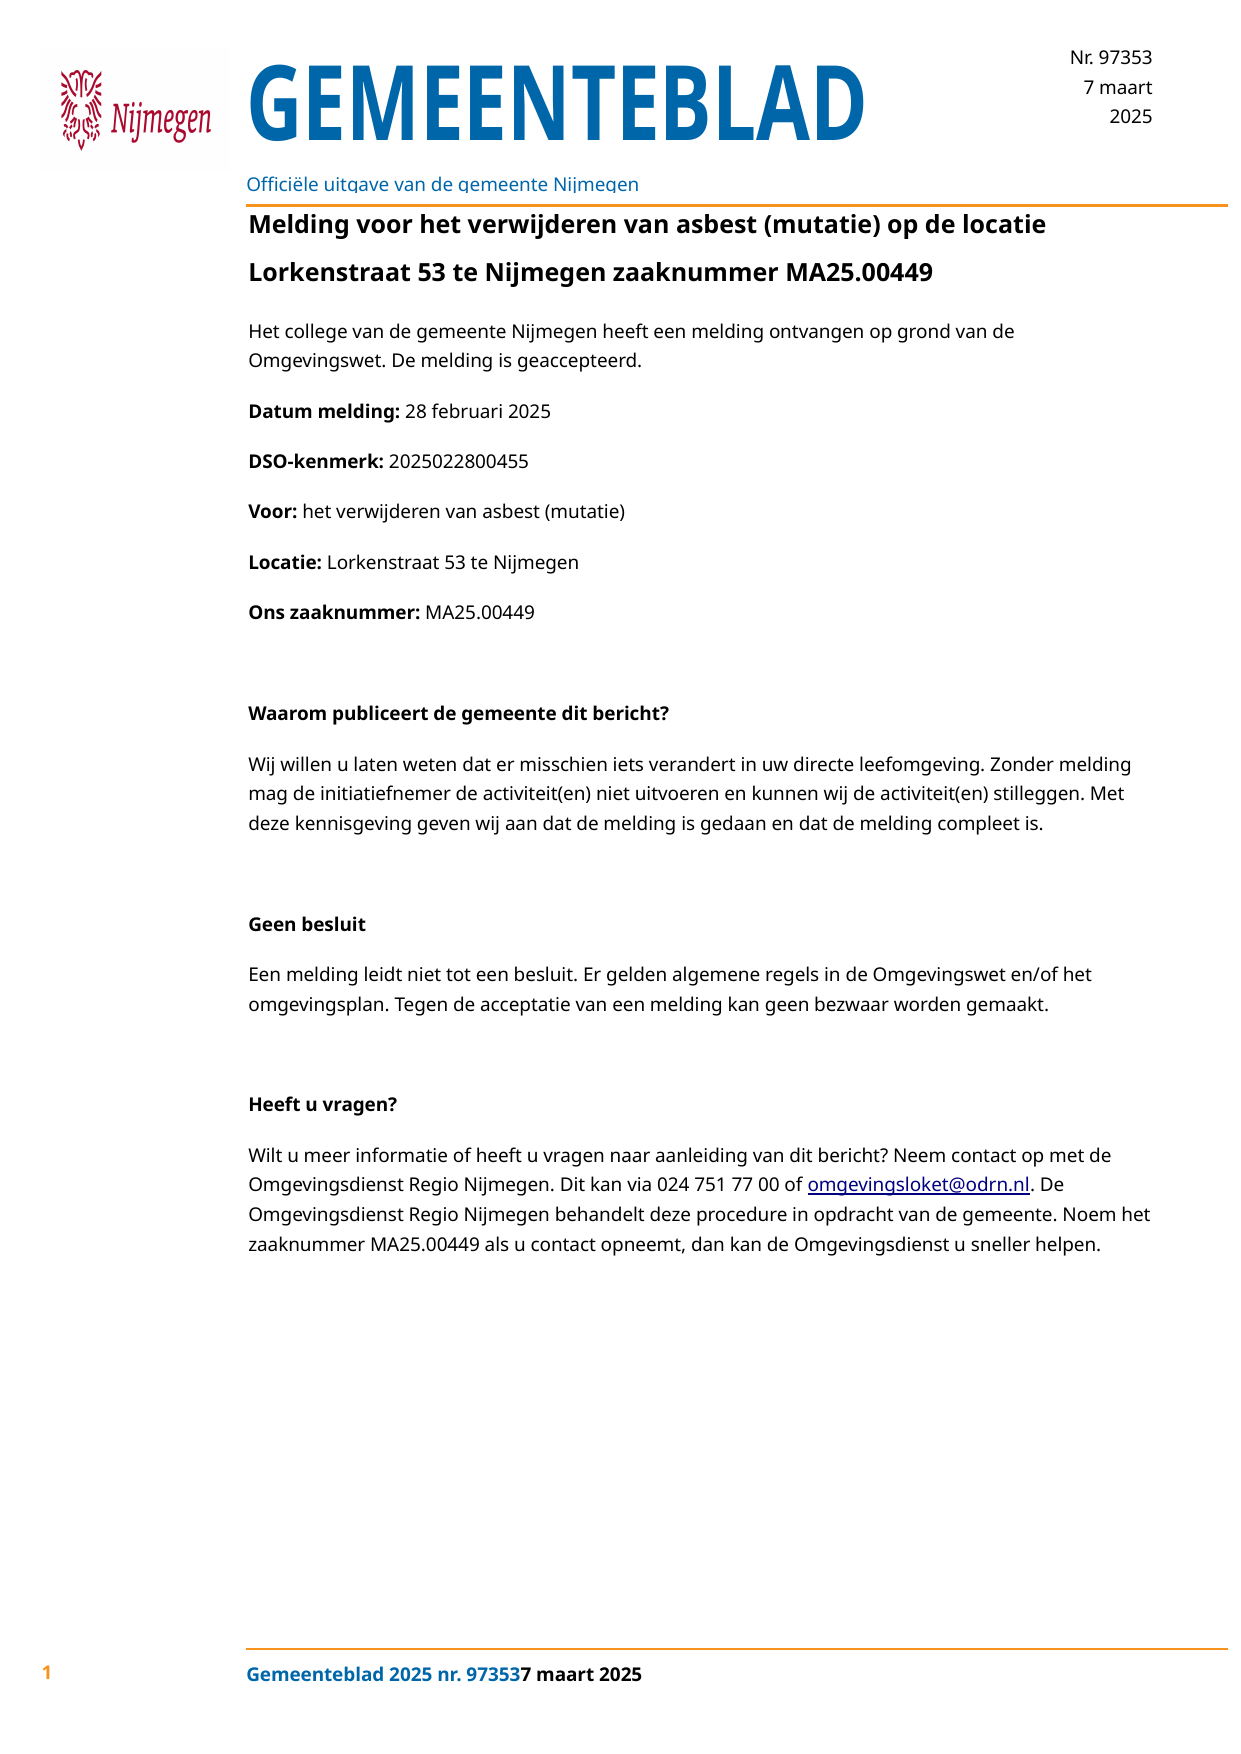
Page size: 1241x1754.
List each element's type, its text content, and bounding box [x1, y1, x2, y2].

text Geen besluit [248, 911, 1152, 937]
text Voor: het verwijderen van asbest (mutatie) [248, 499, 1152, 524]
text Locatie: Lorkenstraat 53 te Nijmegen [248, 549, 1152, 575]
text Heeft u vragen? [248, 1092, 1152, 1117]
text Wilt u meer informatie of heeft u vragen naar aanleiding van dit bericht? Neem contact op met de Omgevingsdienst Regio Nijmegen. Dit kan via 024 751 77 00 of omgevingsloket@odrn.nl. De Omgevingsdienst Regio Nijmegen behandelt deze procedure in opdracht van de gemeente. Noem het zaaknummer MA25.00449 als u contact opneemt, dan kan de Omgevingsdienst u sneller helpen. [248, 1142, 1152, 1257]
text Waarom publiceert de gemeente dit bericht? [248, 700, 1152, 726]
text Wij willen u laten weten dat er misschien iets verandert in uw directe leefomgeving. Zonder melding mag de initiatiefnemer de activiteit(en) niet uitvoeren en kunnen wij de activiteit(en) stilleggen. Met deze kennisgeving geven wij aan dat de melding is gedaan en dat de melding compleet is. [248, 751, 1152, 836]
text Ons zaaknummer: MA25.00449 [248, 599, 1152, 625]
picture [41, 47, 231, 172]
text Datum melding: 28 februari 2025 [248, 398, 1152, 424]
text Een melding leidt niet tot een besluit. Er gelden algemene regels in de Omgevingswet en/of het omgevingsplan. Tegen de acceptatie van een melding kan geen bezwaar worden gemaakt. [248, 961, 1152, 1017]
text DSO-kenmerk: 2025022800455 [248, 448, 1152, 474]
text Melding voor het verwijderen van asbest (mutatie) op de locatie Lorkenstraat 53 te Nijmegen zaaknummer MA25.00449 [248, 207, 1152, 288]
text Het college van de gemeente Nijmegen heeft een melding ontvangen op grond van de Omgevingswet. De melding is geaccepteerd. [248, 318, 1152, 373]
